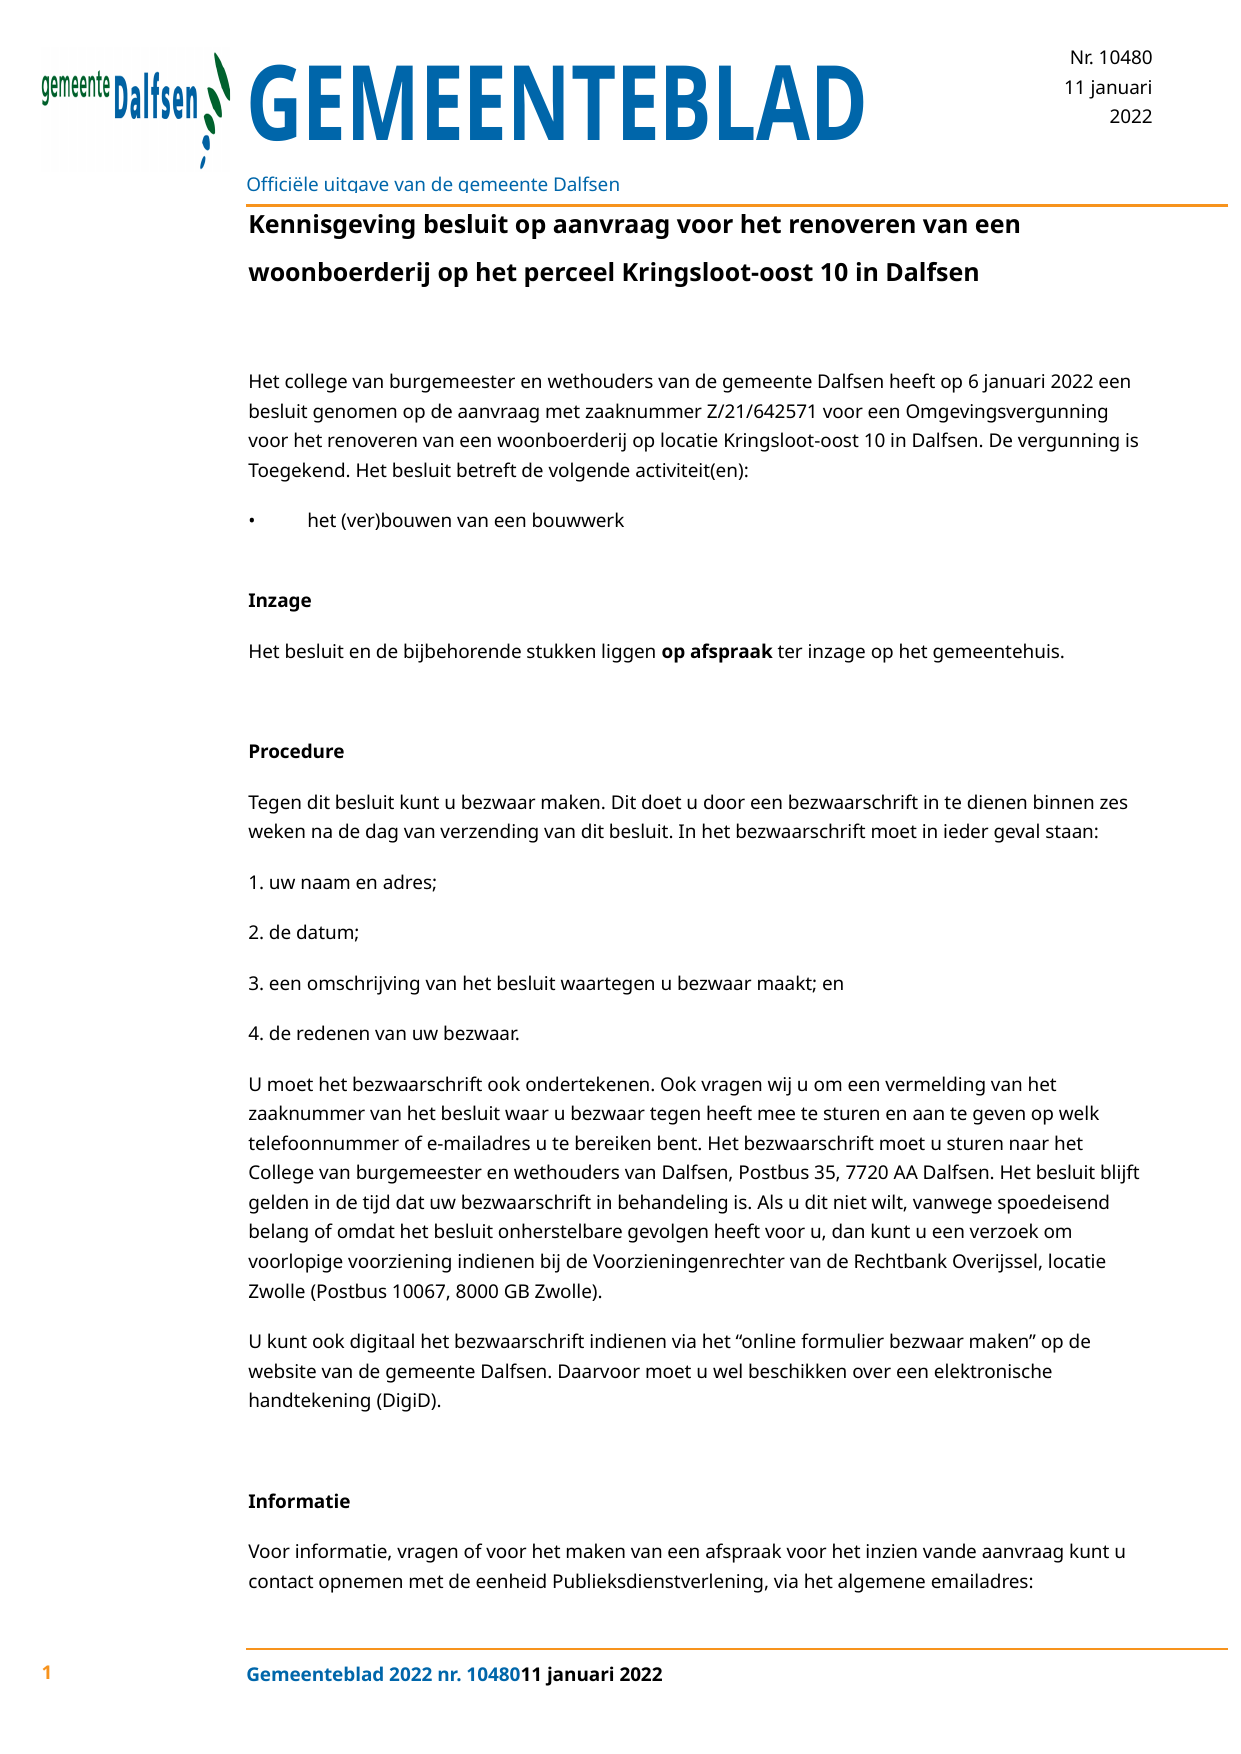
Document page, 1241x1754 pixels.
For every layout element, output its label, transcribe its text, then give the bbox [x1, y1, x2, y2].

text U moet het bezwaarschrift ook ondertekenen. Ook vragen wij u om een vermelding van het zaaknummer van het besluit waar u bezwaar tegen heeft mee te sturen en aan te geven op welk telefoonnummer of e-mailadres u te bereiken bent. Het bezwaarschrift moet u sturen naar het College van burgemeester en wethouders van Dalfsen, Postbus 35, 7720 AA Dalfsen. Het besluit blijft gelden in de tijd dat uw bezwaarschrift in behandeling is. Als u dit niet wilt, vanwege spoedeisend belang of omdat het besluit onherstelbare gevolgen heeft voor u, dan kunt u een verzoek om voorlopige voorziening indienen bij de Voorzieningenrechter van de Rechtbank Overijssel, locatie Zwolle (Postbus 10067, 8000 GB Zwolle). [248, 1071, 1152, 1304]
text Tegen dit besluit kunt u bezwaar maken. Dit doet u door een bezwaarschrift in te dienen binnen zes weken na de dag van verzending van dit besluit. In het bezwaarschrift moet in ieder geval staan: [248, 789, 1152, 844]
text Het college van burgemeester en wethouders van de gemeente Dalfsen heeft op 6 januari 2022 een besluit genomen op de aanvraag met zaaknummer Z/21/642571 voor een Omgevingsvergunning voor het renoveren van een woonboerderij op locatie Kringsloot-oost 10 in Dalfsen. De vergunning is Toegekend. Het besluit betreft de volgende activiteit(en): [248, 368, 1152, 483]
text Kennisgeving besluit op aanvraag voor het renoveren van een woonboerderij op het perceel Kringsloot-oost 10 in Dalfsen [248, 207, 1152, 288]
text 3. een omschrijving van het besluit waartegen u bezwaar maakt; en [248, 970, 1152, 996]
text Voor informatie, vragen of voor het maken van een afspraak voor het inzien vande aanvraag kunt u contact opnemen met de eenheid Publieksdienstverlening, via het algemene emailadres: [248, 1539, 1152, 1594]
picture [41, 47, 231, 172]
text 1. uw naam en adres; [248, 869, 1152, 895]
text Het besluit en de bijbehorende stukken liggen op afspraak ter inzage op het gemeentehuis. [248, 638, 1152, 664]
text Procedure [248, 739, 1152, 764]
text 2. de datum; [248, 919, 1152, 945]
text Inzage [248, 587, 1152, 613]
list het (ver)bouwen van een bouwwerk [248, 507, 1152, 533]
text Informatie [248, 1488, 1152, 1514]
text U kunt ook digitaal het bezwaarschrift indienen via het “online formulier bezwaar maken” op de website van de gemeente Dalfsen. Daarvoor moet u wel beschikken over een elektronische handtekening (DigiD). [248, 1328, 1152, 1413]
text 4. de redenen van uw bezwaar. [248, 1020, 1152, 1046]
